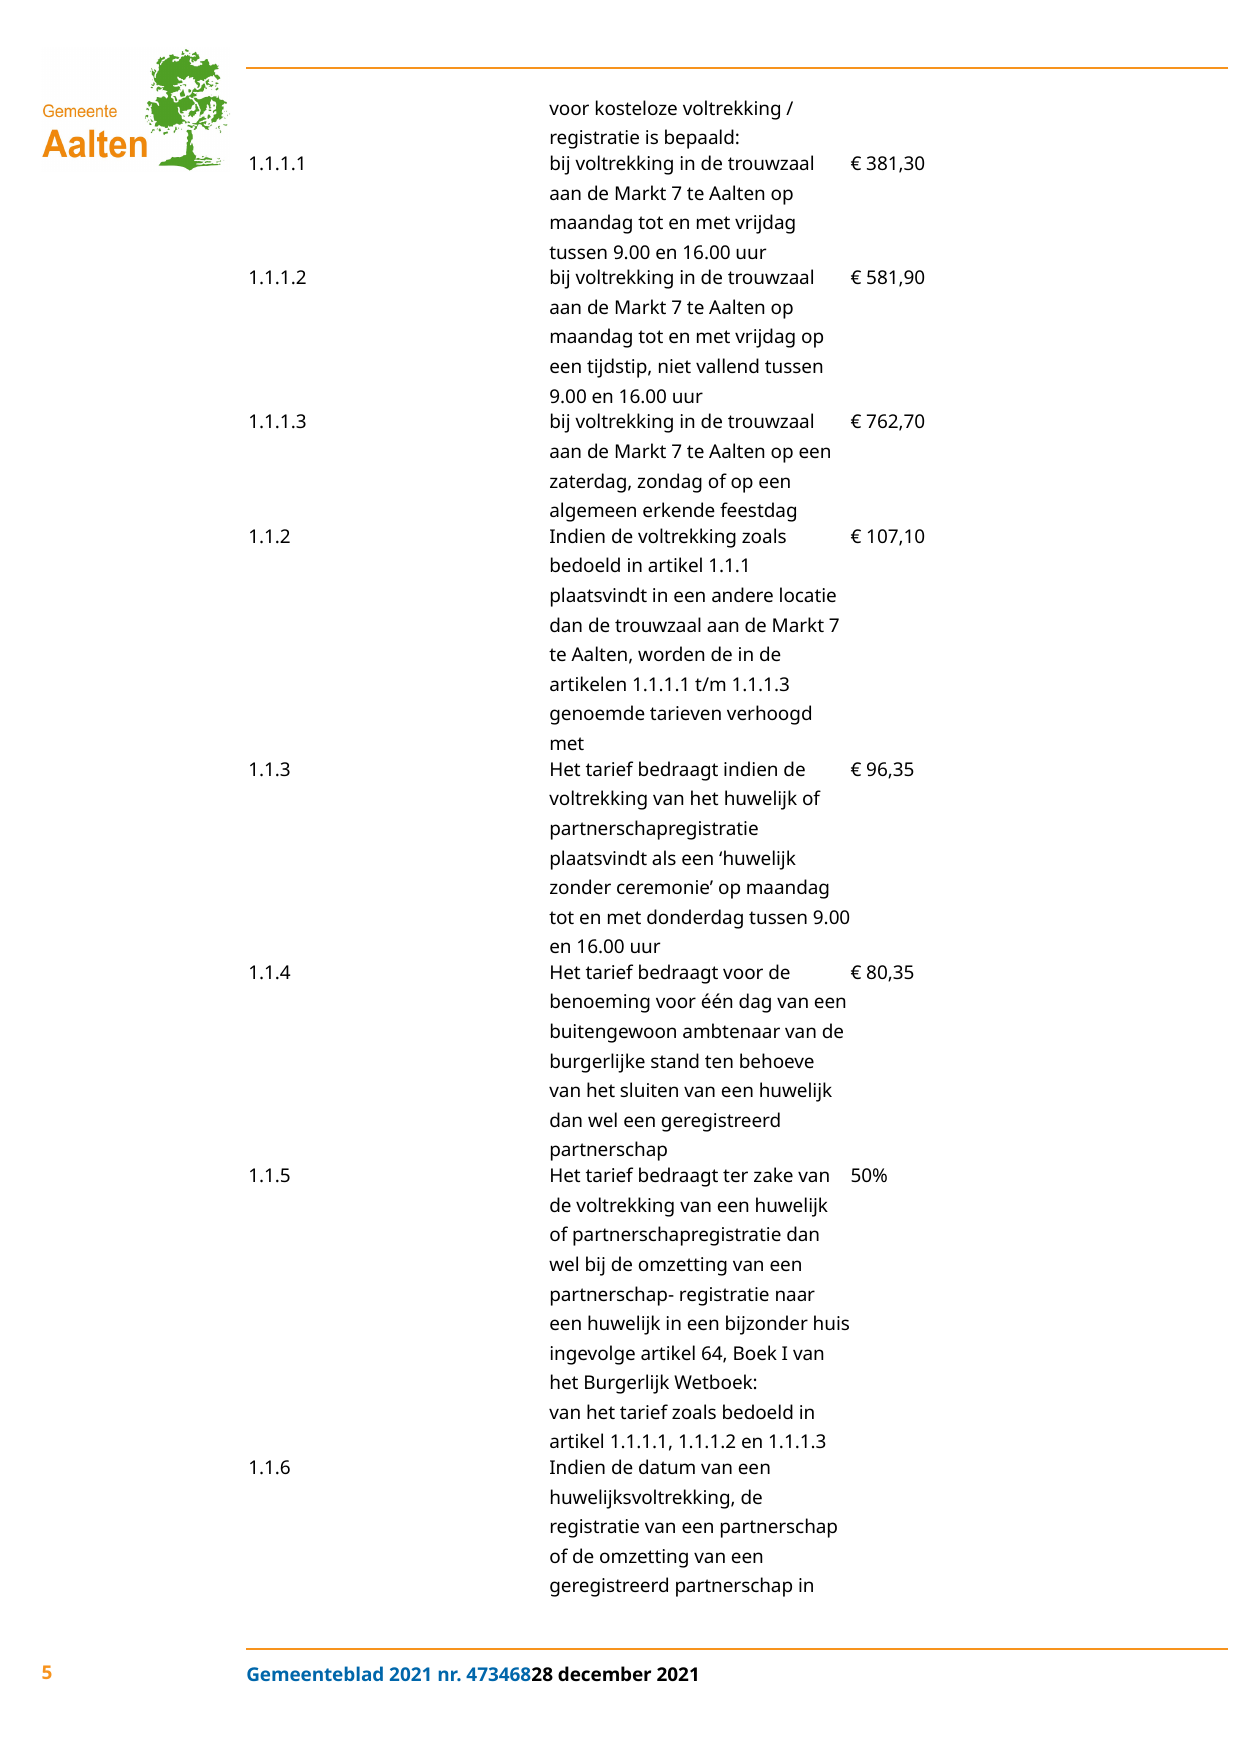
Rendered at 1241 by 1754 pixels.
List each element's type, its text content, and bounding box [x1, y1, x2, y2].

table_cell € 80,35 [850, 959, 1152, 1162]
table_cell voor kosteloze voltrekking / registratie is bepaald: [549, 95, 850, 150]
picture [41, 47, 231, 172]
table_cell Het tarief bedraagt ter zake van de voltrekking van een huwelijk of partnerschapregistratie dan wel bij de omzetting van een partnerschap- registratie naar een huwelijk in een bijzonder huis ingevolge artikel 64, Boek I van het Burgerlijk Wetboek: van het tarief zoals bedoeld in artikel 1.1.1.1, 1.1.1.2 en 1.1.1.3 [549, 1163, 850, 1454]
table_cell € 581,90 [850, 265, 1152, 409]
table_cell 1.1.1.3 [248, 409, 549, 523]
table_cell bij voltrekking in de trouwzaal aan de Markt 7 te Aalten op een zaterdag, zondag of op een algemeen erkende feestdag [549, 409, 850, 523]
table_cell bij voltrekking in de trouwzaal aan de Markt 7 te Aalten op maandag tot en met vrijdag tussen 9.00 en 16.00 uur [549, 150, 850, 264]
table_cell Indien de datum van een huwelijksvoltrekking, de registratie van een partnerschap of de omzetting van een geregistreerd partnerschap in [549, 1454, 850, 1598]
table_cell 1.1.2 [248, 523, 549, 756]
table_cell Het tarief bedraagt indien de voltrekking van het huwelijk of partnerschapregistratie plaatsvindt als een ‘huwelijk zonder ceremonie’ op maandag tot en met donderdag tussen 9.00 en 16.00 uur [549, 756, 850, 959]
table_cell 1.1.3 [248, 756, 549, 959]
table_cell 1.1.5 [248, 1163, 549, 1454]
table_cell € 107,10 [850, 523, 1152, 756]
table_cell bij voltrekking in de trouwzaal aan de Markt 7 te Aalten op maandag tot en met vrijdag op een tijdstip, niet vallend tussen 9.00 en 16.00 uur [549, 265, 850, 409]
table_cell Het tarief bedraagt voor de benoeming voor één dag van een buitengewoon ambtenaar van de burgerlijke stand ten behoeve van het sluiten van een huwelijk dan wel een geregistreerd partnerschap [549, 959, 850, 1162]
table_cell 1.1.4 [248, 959, 549, 1162]
table_cell € 96,35 [850, 756, 1152, 959]
table_cell [850, 95, 1152, 150]
table_cell € 381,30 [850, 150, 1152, 264]
table_cell 1.1.1.2 [248, 265, 549, 409]
table_cell [248, 95, 549, 150]
table_cell 1.1.6 [248, 1454, 549, 1598]
table_cell 1.1.1.1 [248, 150, 549, 264]
table_cell 50% [850, 1163, 1152, 1454]
table_cell € 762,70 [850, 409, 1152, 523]
table_cell [850, 1454, 1152, 1598]
table_cell Indien de voltrekking zoals bedoeld in artikel 1.1.1 plaatsvindt in een andere locatie dan de trouwzaal aan de Markt 7 te Aalten, worden de in de artikelen 1.1.1.1 t/m 1.1.1.3 genoemde tarieven verhoogd met [549, 523, 850, 756]
